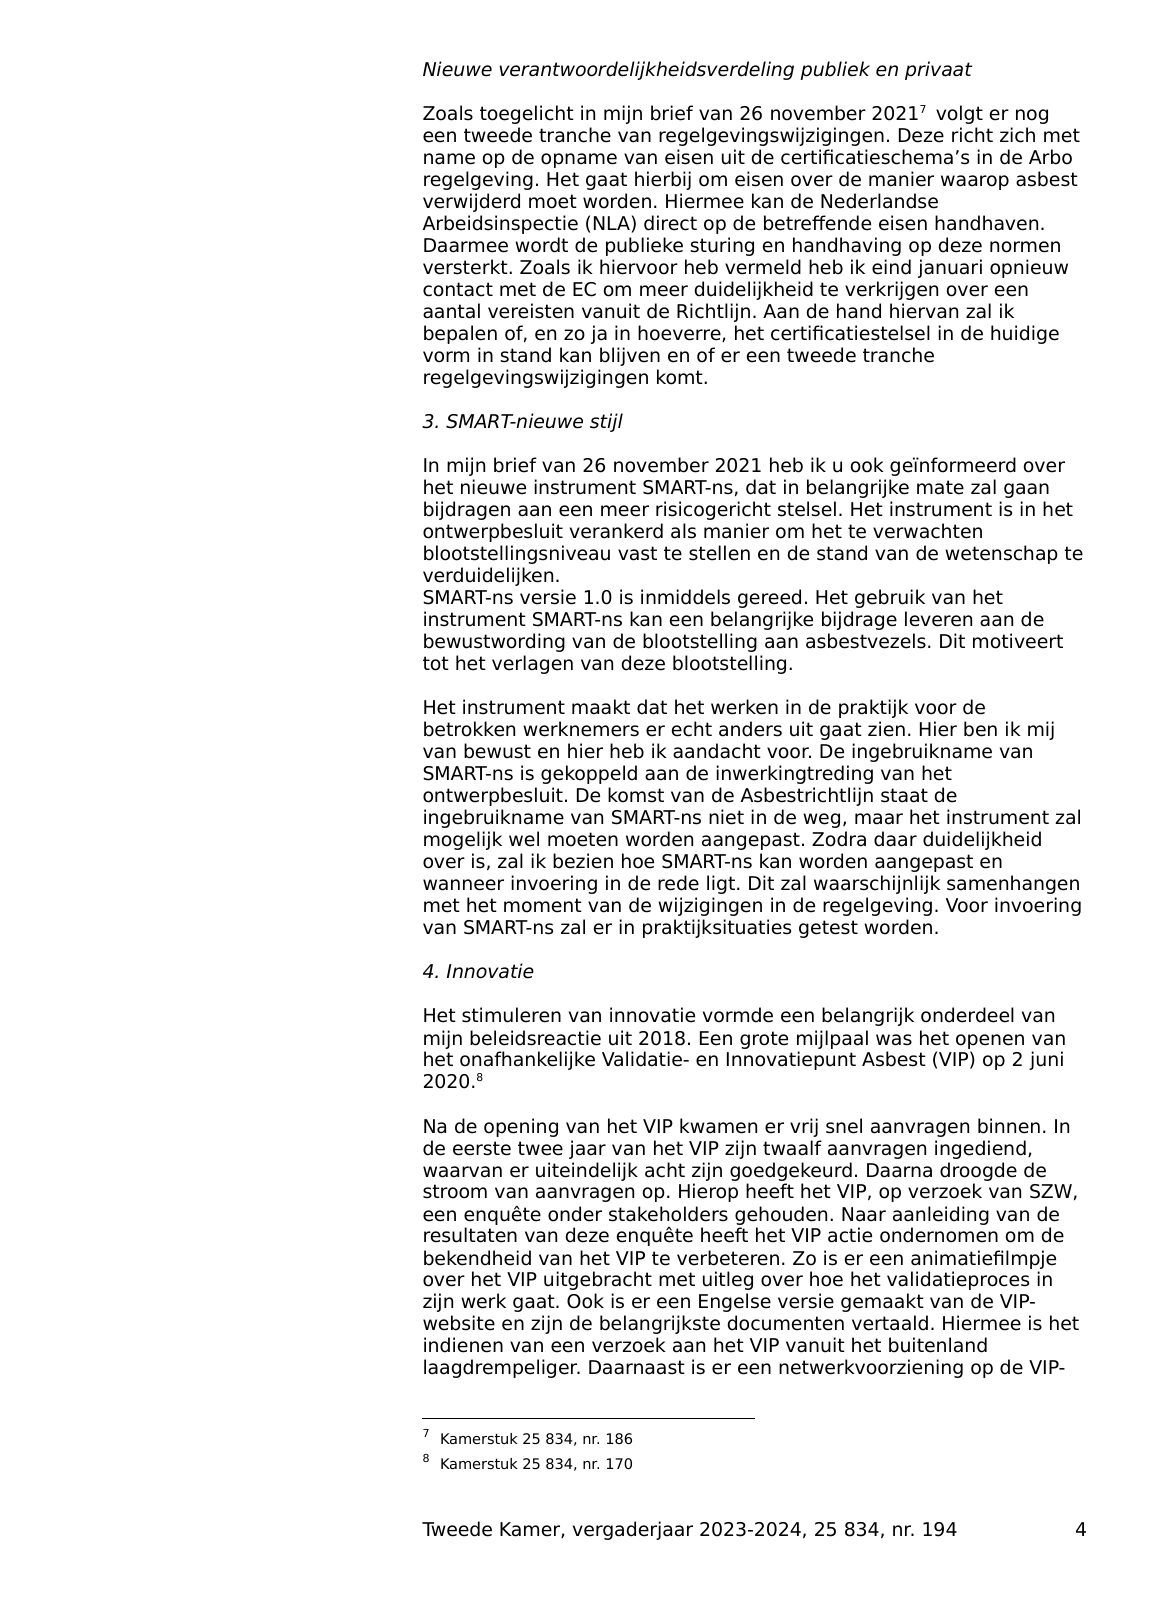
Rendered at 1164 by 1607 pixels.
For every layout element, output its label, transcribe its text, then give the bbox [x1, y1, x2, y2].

text In mijn brief van 26 november 2021 heb ik u ook geïnformeerd over het nieuwe instrument SMART-ns, dat in belangrijke mate zal gaan bijdragen aan een meer risicogericht stelsel. Het instrument is in het ontwerpbesluit verankerd als manier om het te verwachten blootstellingsniveau vast te stellen en de stand van de wetenschap te verduidelijken. [422, 455, 1087, 587]
subtitle 4. Innovatie [422, 961, 1087, 983]
text Het stimuleren van innovatie vormde een belangrijk onderdeel van mijn beleidsreactie uit 2018. Een grote mijlpaal was het openen van het onafhankelijke Validatie- en Innovatiepunt Asbest (VIP) op 2 juni 2020. [422, 1005, 1087, 1093]
subtitle Nieuwe verantwoordelijkheidsverdeling publiek en privaat [422, 59, 1087, 81]
text Het instrument maakt dat het werken in de praktijk voor de betrokken werknemers er echt anders uit gaat zien. Hier ben ik mij van bewust en hier heb ik aandacht voor. De ingebruikname van SMART-ns is gekoppeld aan de inwerkingtreding van het ontwerpbesluit. De komst van de Asbestrichtlijn staat de ingebruikname van SMART-ns niet in de weg, maar het instrument zal mogelijk wel moeten worden aangepast. Zodra daar duidelijkheid over is, zal ik bezien hoe SMART-ns kan worden aangepast en wanneer invoering in de rede ligt. Dit zal waarschijnlijk samenhangen met het moment van de wijzigingen in de regelgeving. Voor invoering van SMART-ns zal er in praktijksituaties getest worden. [422, 697, 1087, 939]
text SMART-ns versie 1.0 is inmiddels gereed. Het gebruik van het instrument SMART-ns kan een belangrijke bijdrage leveren aan de bewustwording van de blootstelling aan asbestvezels. Dit motiveert tot het verlagen van deze blootstelling. [422, 587, 1087, 675]
text Zoals toegelicht in mijn brief van 26 november 2021 volgt er nog een tweede tranche van regelgevingswijzigingen. Deze richt zich met name op de opname van eisen uit de certificatieschema’s in de Arbo regelgeving. Het gaat hierbij om eisen over de manier waarop asbest verwijderd moet worden. Hiermee kan de Nederlandse Arbeidsinspectie (NLA) direct op de betreffende eisen handhaven. Daarmee wordt de publieke sturing en handhaving op deze normen versterkt. Zoals ik hiervoor heb vermeld heb ik eind januari opnieuw contact met de EC om meer duidelijkheid te verkrijgen over een aantal vereisten vanuit de Richtlijn. Aan de hand hiervan zal ik bepalen of, en zo ja in hoeverre, het certificatiestelsel in de huidige vorm in stand kan blijven en of er een tweede tranche regelgevingswijzigingen komt. [422, 103, 1087, 389]
text Kamerstuk 25 834, nr. 186 [422, 1427, 1087, 1449]
text Kamerstuk 25 834, nr. 170 [422, 1452, 1087, 1474]
subtitle 3. SMART-nieuwe stijl [422, 411, 1087, 433]
text Na de opening van het VIP kwamen er vrij snel aanvragen binnen. In de eerste twee jaar van het VIP zijn twaalf aanvragen ingediend, waarvan er uiteindelijk acht zijn goedgekeurd. Daarna droogde de stroom van aanvragen op. Hierop heeft het VIP, op verzoek van SZW, een enquête onder stakeholders gehouden. Naar aanleiding van de resultaten van deze enquête heeft het VIP actie ondernomen om de bekendheid van het VIP te verbeteren. Zo is er een animatiefilmpje over het VIP uitgebracht met uitleg over hoe het validatieproces in zijn werk gaat. Ook is er een Engelse versie gemaakt van de VIP-website en zijn de belangrijkste documenten vertaald. Hiermee is het indienen van een verzoek aan het VIP vanuit het buitenland laagdrempeliger. Daarnaast is er een netwerkvoorziening op de VIP- [422, 1116, 1087, 1379]
